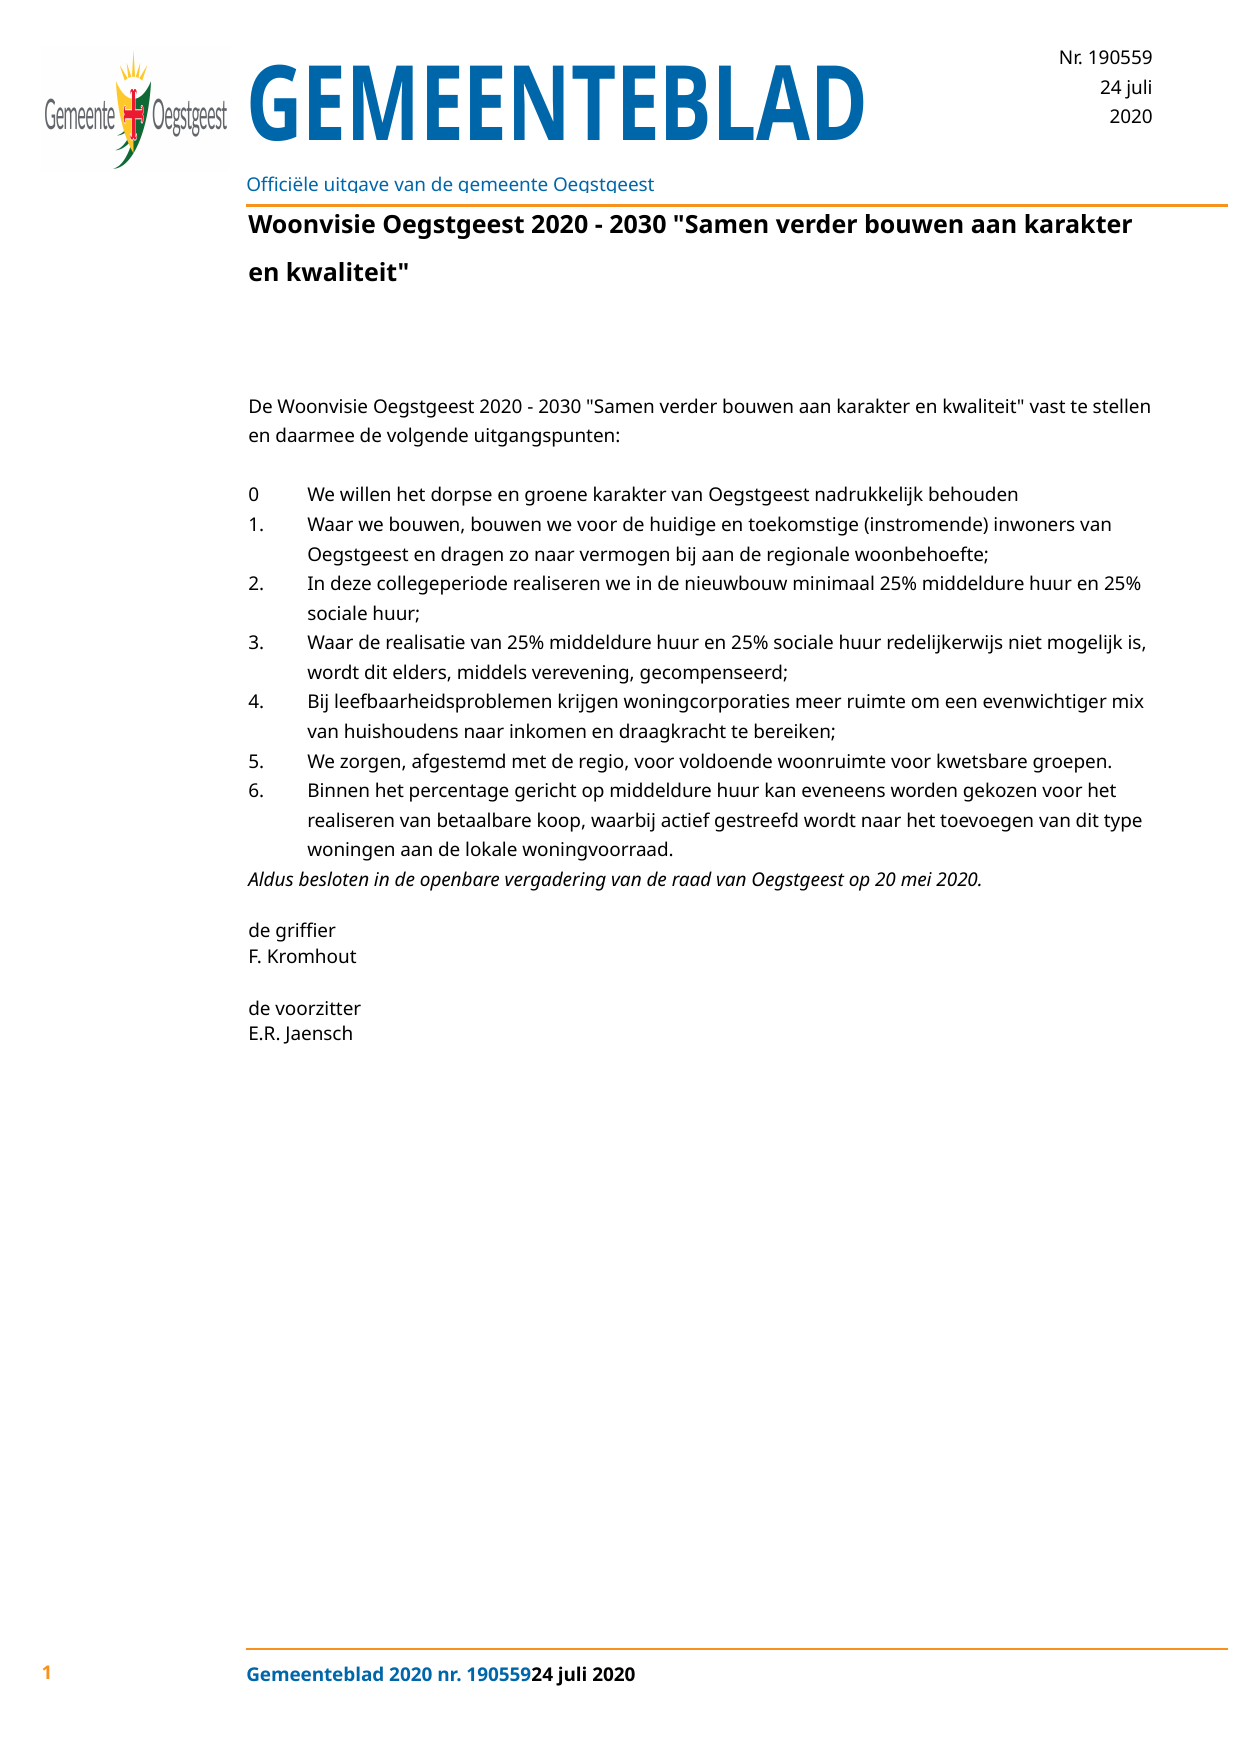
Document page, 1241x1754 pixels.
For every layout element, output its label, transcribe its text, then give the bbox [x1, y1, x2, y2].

text Woonvisie Oegstgeest 2020 - 2030 "Samen verder bouwen aan karakter en kwaliteit" [248, 207, 1152, 288]
list Binnen het percentage gericht op middeldure huur kan eveneens worden gekozen voor het realiseren van betaalbare koop, waarbij actief gestreefd wordt naar het toevoegen van dit type woningen aan de lokale woningvoorraad. [248, 777, 1152, 862]
list Bij leefbaarheidsproblemen krijgen woningcorporaties meer ruimte om een evenwichtiger mix van huishoudens naar inkomen en draagkracht te bereiken; [248, 689, 1152, 744]
list We willen het dorpse en groene karakter van Oegstgeest nadrukkelijk behouden [248, 482, 1152, 507]
text de voorzitter [248, 995, 1152, 1021]
list Waar de realisatie van 25% middeldure huur en 25% sociale huur redelijkerwijs niet mogelijk is, wordt dit elders, middels verevening, gecompenseerd; [248, 629, 1152, 685]
text Aldus besloten in de openbare vergadering van de raad van Oegstgeest op 20 mei 2020. [248, 866, 1152, 892]
text de griffier [248, 918, 1152, 943]
text De Woonvisie Oegstgeest 2020 - 2030 "Samen verder bouwen aan karakter en kwaliteit" vast te stellen en daarmee de volgende uitgangspunten: [248, 393, 1152, 448]
list We zorgen, afgestemd met de regio, voor voldoende woonruimte voor kwetsbare groepen. [248, 748, 1152, 774]
list In deze collegeperiode realiseren we in de nieuwbouw minimaal 25% middeldure huur en 25% sociale huur; [248, 570, 1152, 626]
text E.R. Jaensch [248, 1021, 1152, 1046]
picture [41, 47, 231, 172]
text F. Kromhout [248, 943, 1152, 969]
list Waar we bouwen, bouwen we voor de huidige en toekomstige (instromende) inwoners van Oegstgeest en dragen zo naar vermogen bij aan de regionale woonbehoefte; [248, 511, 1152, 567]
